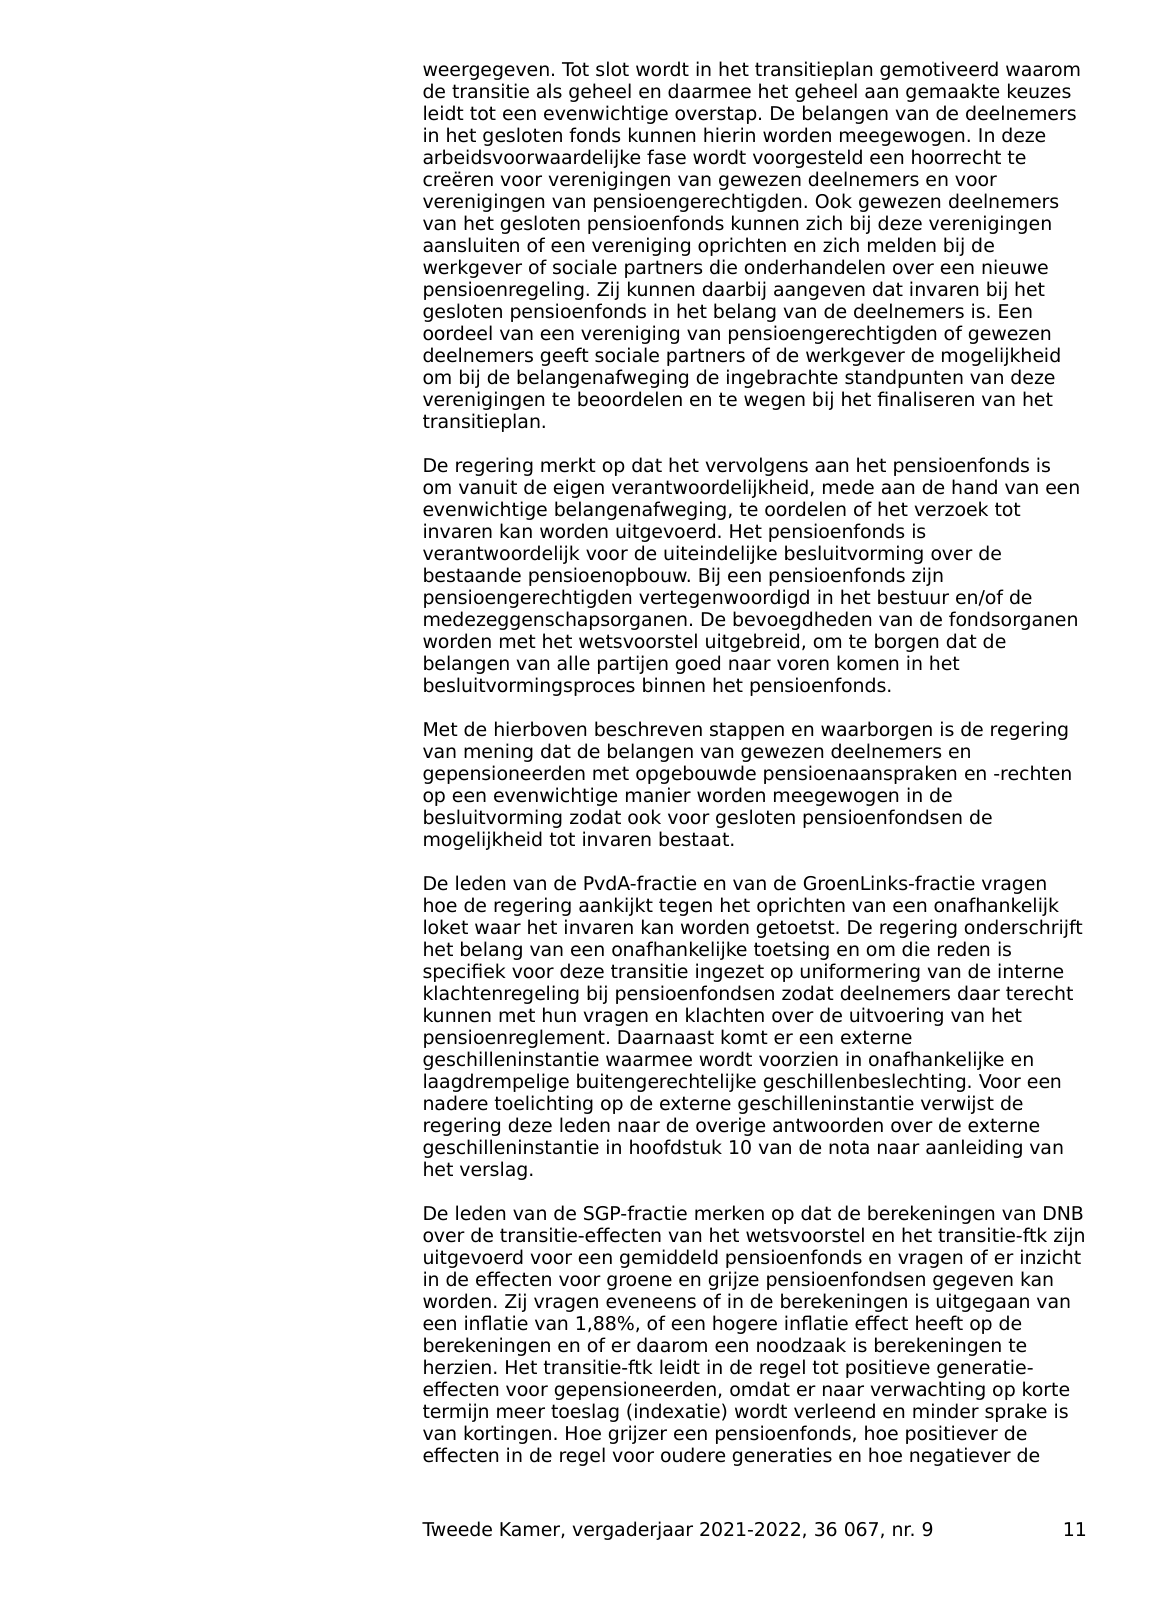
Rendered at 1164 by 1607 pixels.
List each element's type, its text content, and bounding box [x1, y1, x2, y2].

text De leden van de SGP-fractie merken op dat de berekeningen van DNB over de transitie-effecten van het wetsvoorstel en het transitie-ftk zijn uitgevoerd voor een gemiddeld pensioenfonds en vragen of er inzicht in de effecten voor groene en grijze pensioenfondsen gegeven kan worden. Zij vragen eveneens of in de berekeningen is uitgegaan van een inflatie van 1,88%, of een hogere inflatie effect heeft op de berekeningen en of er daarom een noodzaak is berekeningen te herzien. Het transitie-ftk leidt in de regel tot positieve generatie-effecten voor gepensioneerden, omdat er naar verwachting op korte termijn meer toeslag (indexatie) wordt verleend en minder sprake is van kortingen. Hoe grijzer een pensioenfonds, hoe positiever de effecten in de regel voor oudere generaties en hoe negatiever de [422, 1203, 1087, 1467]
text Met de hierboven beschreven stappen en waarborgen is de regering van mening dat de belangen van gewezen deelnemers en gepensioneerden met opgebouwde pensioenaanspraken en -rechten op een evenwichtige manier worden meegewogen in de besluitvorming zodat ook voor gesloten pensioenfondsen de mogelijkheid tot invaren bestaat. [422, 719, 1087, 851]
text De regering merkt op dat het vervolgens aan het pensioenfonds is om vanuit de eigen verantwoordelijkheid, mede aan de hand van een evenwichtige belangenafweging, te oordelen of het verzoek tot invaren kan worden uitgevoerd. Het pensioenfonds is verantwoordelijk voor de uiteindelijke besluitvorming over de bestaande pensioenopbouw. Bij een pensioenfonds zijn pensioengerechtigden vertegenwoordigd in het bestuur en/of de medezeggenschapsorganen. De bevoegdheden van de fondsorganen worden met het wetsvoorstel uitgebreid, om te borgen dat de belangen van alle partijen goed naar voren komen in het besluitvormingsproces binnen het pensioenfonds. [422, 455, 1087, 697]
text weergegeven. Tot slot wordt in het transitieplan gemotiveerd waarom de transitie als geheel en daarmee het geheel aan gemaakte keuzes leidt tot een evenwichtige overstap. De belangen van de deelnemers in het gesloten fonds kunnen hierin worden meegewogen. In deze arbeidsvoorwaardelijke fase wordt voorgesteld een hoorrecht te creëren voor verenigingen van gewezen deelnemers en voor verenigingen van pensioengerechtigden. Ook gewezen deelnemers van het gesloten pensioenfonds kunnen zich bij deze verenigingen aansluiten of een vereniging oprichten en zich melden bij de werkgever of sociale partners die onderhandelen over een nieuwe pensioenregeling. Zij kunnen daarbij aangeven dat invaren bij het gesloten pensioenfonds in het belang van de deelnemers is. Een oordeel van een vereniging van pensioengerechtigden of gewezen deelnemers geeft sociale partners of de werkgever de mogelijkheid om bij de belangenafweging de ingebrachte standpunten van deze verenigingen te beoordelen en te wegen bij het finaliseren van het transitieplan. [422, 59, 1087, 433]
text De leden van de PvdA-fractie en van de GroenLinks-fractie vragen hoe de regering aankijkt tegen het oprichten van een onafhankelijk loket waar het invaren kan worden getoetst. De regering onderschrijft het belang van een onafhankelijke toetsing en om die reden is specifiek voor deze transitie ingezet op uniformering van de interne klachtenregeling bij pensioenfondsen zodat deelnemers daar terecht kunnen met hun vragen en klachten over de uitvoering van het pensioenreglement. Daarnaast komt er een externe geschilleninstantie waarmee wordt voorzien in onafhankelijke en laagdrempelige buitengerechtelijke geschillenbeslechting. Voor een nadere toelichting op de externe geschilleninstantie verwijst de regering deze leden naar de overige antwoorden over de externe geschilleninstantie in hoofdstuk 10 van de nota naar aanleiding van het verslag. [422, 873, 1087, 1181]
